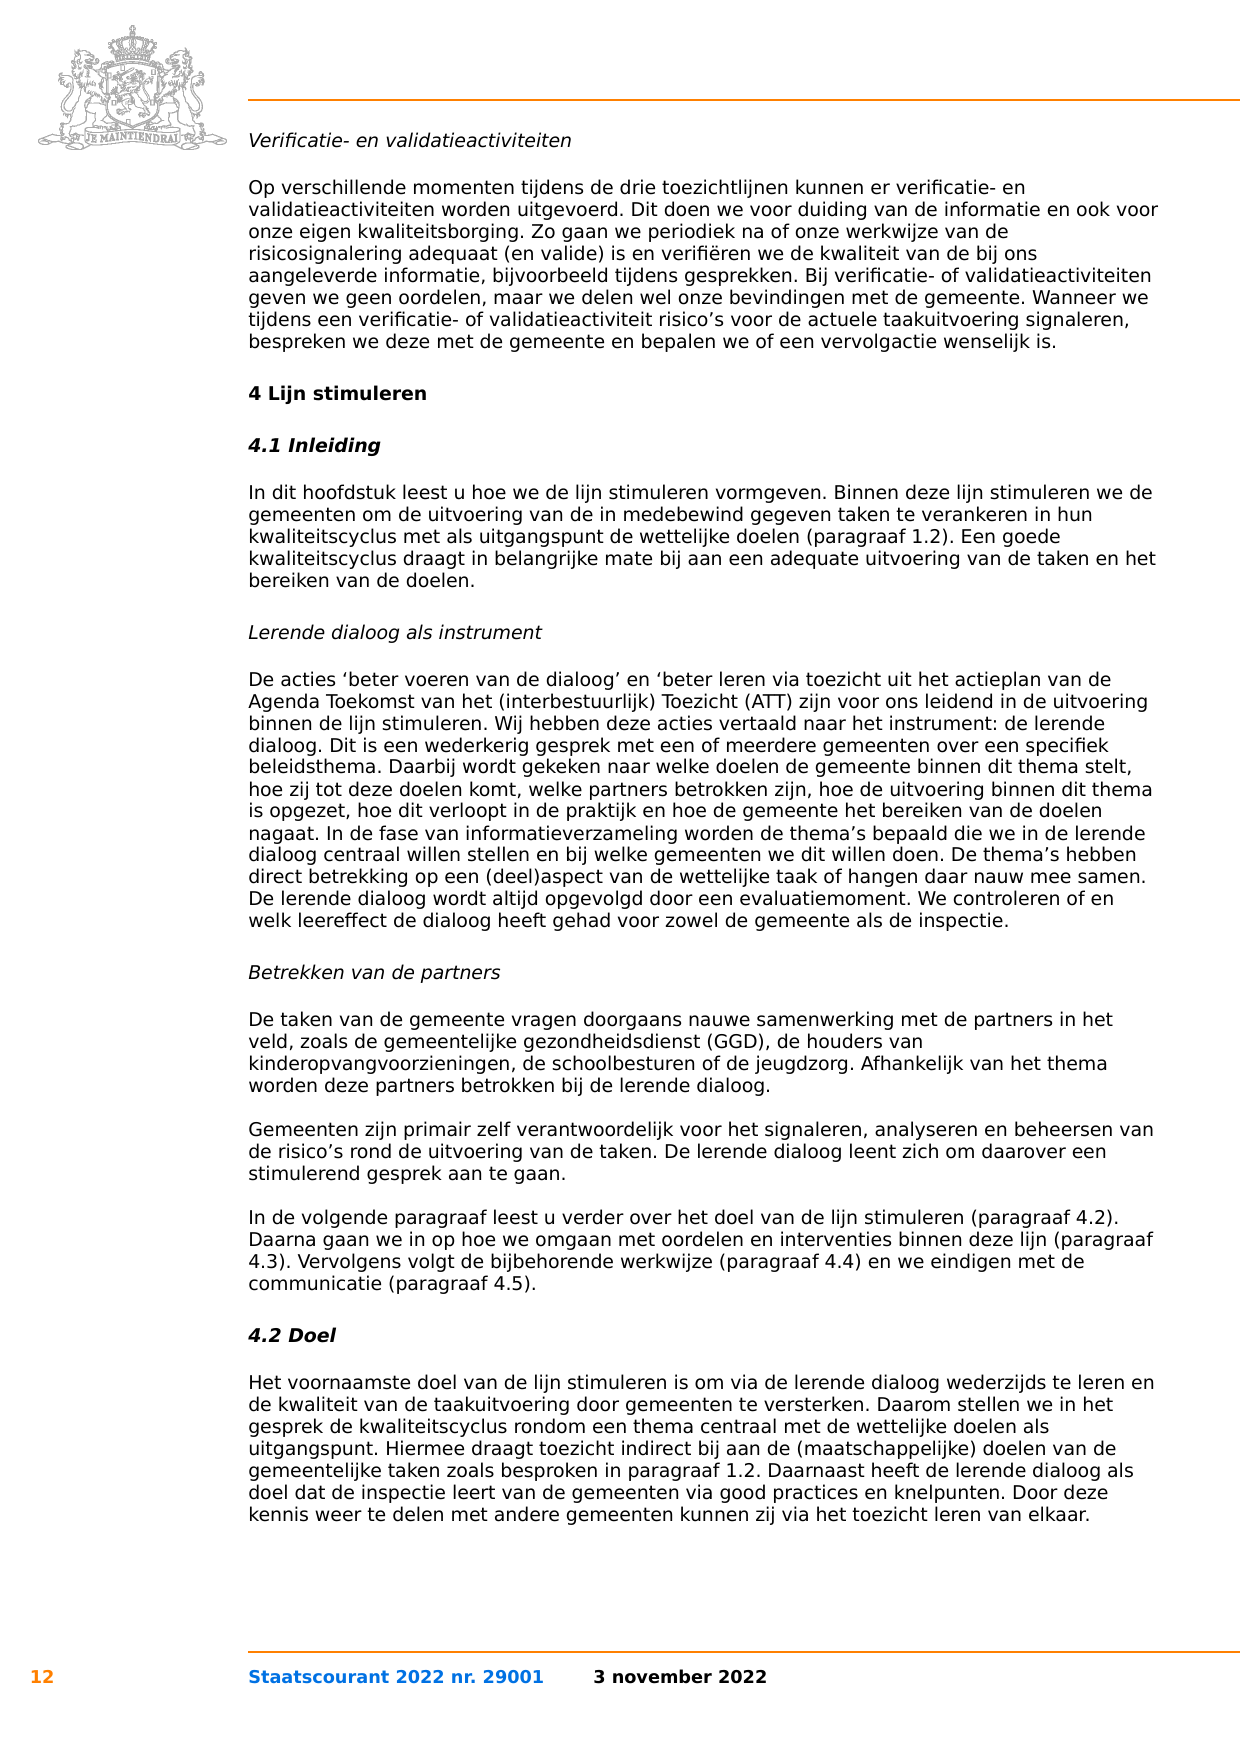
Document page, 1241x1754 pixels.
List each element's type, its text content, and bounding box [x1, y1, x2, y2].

text Het voornaamste doel van de lijn stimuleren is om via de lerende dialoog wederzijds te leren en de kwaliteit van de taakuitvoering door gemeenten te versterken. Daarom stellen we in het gesprek de kwaliteitscyclus rondom een thema centraal met de wettelijke doelen als uitgangspunt. Hiermee draagt toezicht indirect bij aan de (maatschappelijke) doelen van de gemeentelijke taken zoals besproken in paragraaf 1.2. Daarnaast heeft de lerende dialoog als doel dat de inspectie leert van de gemeenten via good practices en knelpunten. Door deze kennis weer te delen met andere gemeenten kunnen zij via het toezicht leren van elkaar. [248, 1372, 1163, 1526]
text De taken van de gemeente vragen doorgaans nauwe samenwerking met de partners in het veld, zoals de gemeentelijke gezondheidsdienst (GGD), de houders van kinderopvangvoorzieningen, de schoolbesturen of de jeugdzorg. Afhankelijk van het thema worden deze partners betrokken bij de lerende dialoog. [248, 1009, 1163, 1097]
text Op verschillende momenten tijdens de drie toezichtlijnen kunnen er verificatie- en validatieactiviteiten worden uitgevoerd. Dit doen we voor duiding van de informatie en ook voor onze eigen kwaliteitsborging. Zo gaan we periodiek na of onze werkwijze van de risicosignalering adequaat (en valide) is en verifiëren we de kwaliteit van de bij ons aangeleverde informatie, bijvoorbeeld tijdens gesprekken. Bij verificatie- of validatieactiviteiten geven we geen oordelen, maar we delen wel onze bevindingen met de gemeente. Wanneer we tijdens een verificatie- of validatieactiviteit risico’s voor de actuele taakuitvoering signaleren, bespreken we deze met de gemeente en bepalen we of een vervolgactie wenselijk is. [248, 177, 1163, 353]
subtitle 4 Lijn stimuleren [248, 383, 1163, 405]
picture [38, 25, 227, 150]
subtitle 4.1 Inleiding [248, 435, 1163, 457]
subtitle 4.2 Doel [248, 1325, 1163, 1347]
subtitle Betrekken van de partners [248, 962, 1163, 984]
text In de volgende paragraaf leest u verder over het doel van de lijn stimuleren (paragraaf 4.2). Daarna gaan we in op hoe we omgaan met oordelen en interventies binnen deze lijn (paragraaf 4.3). Vervolgens volgt de bijbehorende werkwijze (paragraaf 4.4) en we eindigen met de communicatie (paragraaf 4.5). [248, 1207, 1163, 1295]
text De acties ‘beter voeren van de dialoog’ en ‘beter leren via toezicht uit het actieplan van de Agenda Toekomst van het (interbestuurlijk) Toezicht (ATT) zijn voor ons leidend in de uitvoering binnen de lijn stimuleren. Wij hebben deze acties vertaald naar het instrument: de lerende dialoog. Dit is een wederkerig gesprek met een of meerdere gemeenten over een specifiek beleidsthema. Daarbij wordt gekeken naar welke doelen de gemeente binnen dit thema stelt, hoe zij tot deze doelen komt, welke partners betrokken zijn, hoe de uitvoering binnen dit thema is opgezet, hoe dit verloopt in de praktijk en hoe de gemeente het bereiken van de doelen nagaat. In de fase van informatieverzameling worden de thema’s bepaald die we in de lerende dialoog centraal willen stellen en bij welke gemeenten we dit willen doen. De thema’s hebben direct betrekking op een (deel)aspect van de wettelijke taak of hangen daar nauw mee samen. De lerende dialoog wordt altijd opgevolgd door een evaluatiemoment. We controleren of en welk leereffect de dialoog heeft gehad voor zowel de gemeente als de inspectie. [248, 668, 1163, 932]
text Gemeenten zijn primair zelf verantwoordelijk voor het signaleren, analyseren en beheersen van de risico’s rond de uitvoering van de taken. De lerende dialoog leent zich om daarover een stimulerend gesprek aan te gaan. [248, 1119, 1163, 1185]
text In dit hoofdstuk leest u hoe we de lijn stimuleren vormgeven. Binnen deze lijn stimuleren we de gemeenten om de uitvoering van de in medebewind gegeven taken te verankeren in hun kwaliteitscyclus met als uitgangspunt de wettelijke doelen (paragraaf 1.2). Een goede kwaliteitscyclus draagt in belangrijke mate bij aan een adequate uitvoering van de taken en het bereiken van de doelen. [248, 482, 1163, 592]
subtitle Lerende dialoog als instrument [248, 622, 1163, 643]
subtitle Verificatie- en validatieactiviteiten [248, 130, 1163, 152]
